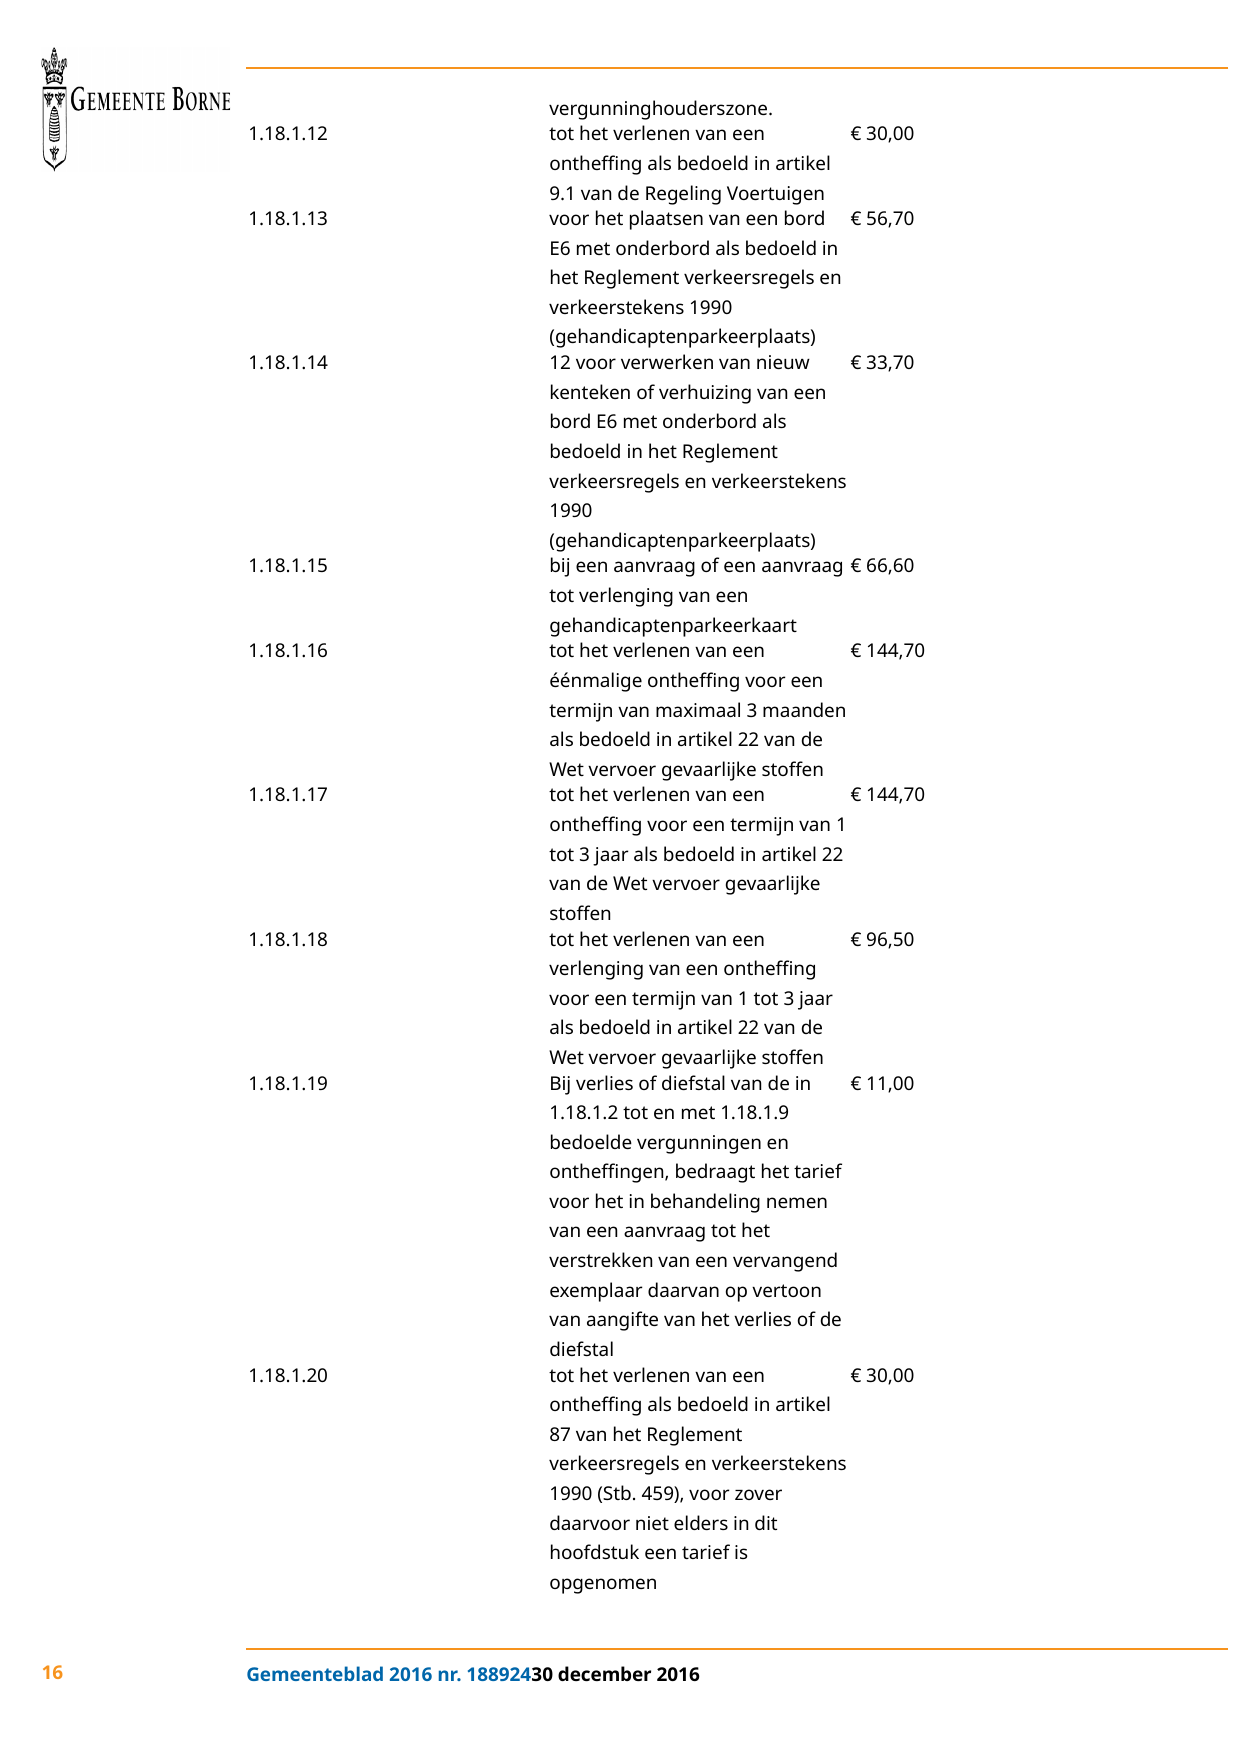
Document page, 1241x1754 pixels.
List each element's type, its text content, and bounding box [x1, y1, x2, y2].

table_cell Bij verlies of diefstal van de in 1.18.1.2 tot en met 1.18.1.9 bedoelde vergunningen en ontheffingen, bedraagt het tarief voor het in behandeling nemen van een aanvraag tot het verstrekken van een vervangend exemplaar daarvan op vertoon van aangifte van het verlies of de diefstal [549, 1070, 850, 1362]
table_cell bij een aanvraag of een aanvraag tot verlenging van een gehandicaptenparkeerkaart [549, 553, 850, 638]
table_cell vergunninghouderszone. [549, 95, 850, 121]
table_cell tot het verlenen van een ontheffing als bedoeld in artikel 9.1 van de Regeling Voertuigen [549, 121, 850, 205]
table_cell € 30,00 [850, 1362, 1152, 1594]
table_cell [248, 95, 549, 121]
table_cell 1.18.1.20 [248, 1362, 549, 1594]
table_cell 1.18.1.14 [248, 350, 549, 553]
table_cell 1.18.1.17 [248, 782, 549, 926]
table_cell tot het verlenen van een éénmalige ontheffing voor een termijn van maximaal 3 maanden als bedoeld in artikel 22 van de Wet vervoer gevaarlijke stoffen [549, 638, 850, 782]
table_cell 1.18.1.13 [248, 205, 549, 349]
table_cell € 11,00 [850, 1070, 1152, 1362]
picture [41, 47, 231, 172]
table_cell tot het verlenen van een ontheffing voor een termijn van 1 tot 3 jaar als bedoeld in artikel 22 van de Wet vervoer gevaarlijke stoffen [549, 782, 850, 926]
table_cell 1.18.1.19 [248, 1070, 549, 1362]
table_cell € 56,70 [850, 205, 1152, 349]
table_cell [850, 95, 1152, 121]
table_cell 1.18.1.12 [248, 121, 549, 205]
table_cell € 66,60 [850, 553, 1152, 638]
table_cell € 96,50 [850, 926, 1152, 1070]
table_cell 1.18.1.15 [248, 553, 549, 638]
table_cell tot het verlenen van een verlenging van een ontheffing voor een termijn van 1 tot 3 jaar als bedoeld in artikel 22 van de Wet vervoer gevaarlijke stoffen [549, 926, 850, 1070]
table_cell € 30,00 [850, 121, 1152, 205]
table_cell € 33,70 [850, 350, 1152, 553]
table_cell tot het verlenen van een ontheffing als bedoeld in artikel 87 van het Reglement verkeersregels en verkeerstekens 1990 (Stb. 459), voor zover daarvoor niet elders in dit hoofdstuk een tarief is opgenomen [549, 1362, 850, 1594]
table_cell € 144,70 [850, 782, 1152, 926]
table_cell 1.18.1.16 [248, 638, 549, 782]
table_cell voor het plaatsen van een bord E6 met onderbord als bedoeld in het Reglement verkeersregels en verkeerstekens 1990 (gehandicaptenparkeerplaats) [549, 205, 850, 349]
table_cell 12 voor verwerken van nieuw kenteken of verhuizing van een bord E6 met onderbord als bedoeld in het Reglement verkeersregels en verkeerstekens 1990 (gehandicaptenparkeerplaats) [549, 350, 850, 553]
table_cell € 144,70 [850, 638, 1152, 782]
table_cell 1.18.1.18 [248, 926, 549, 1070]
